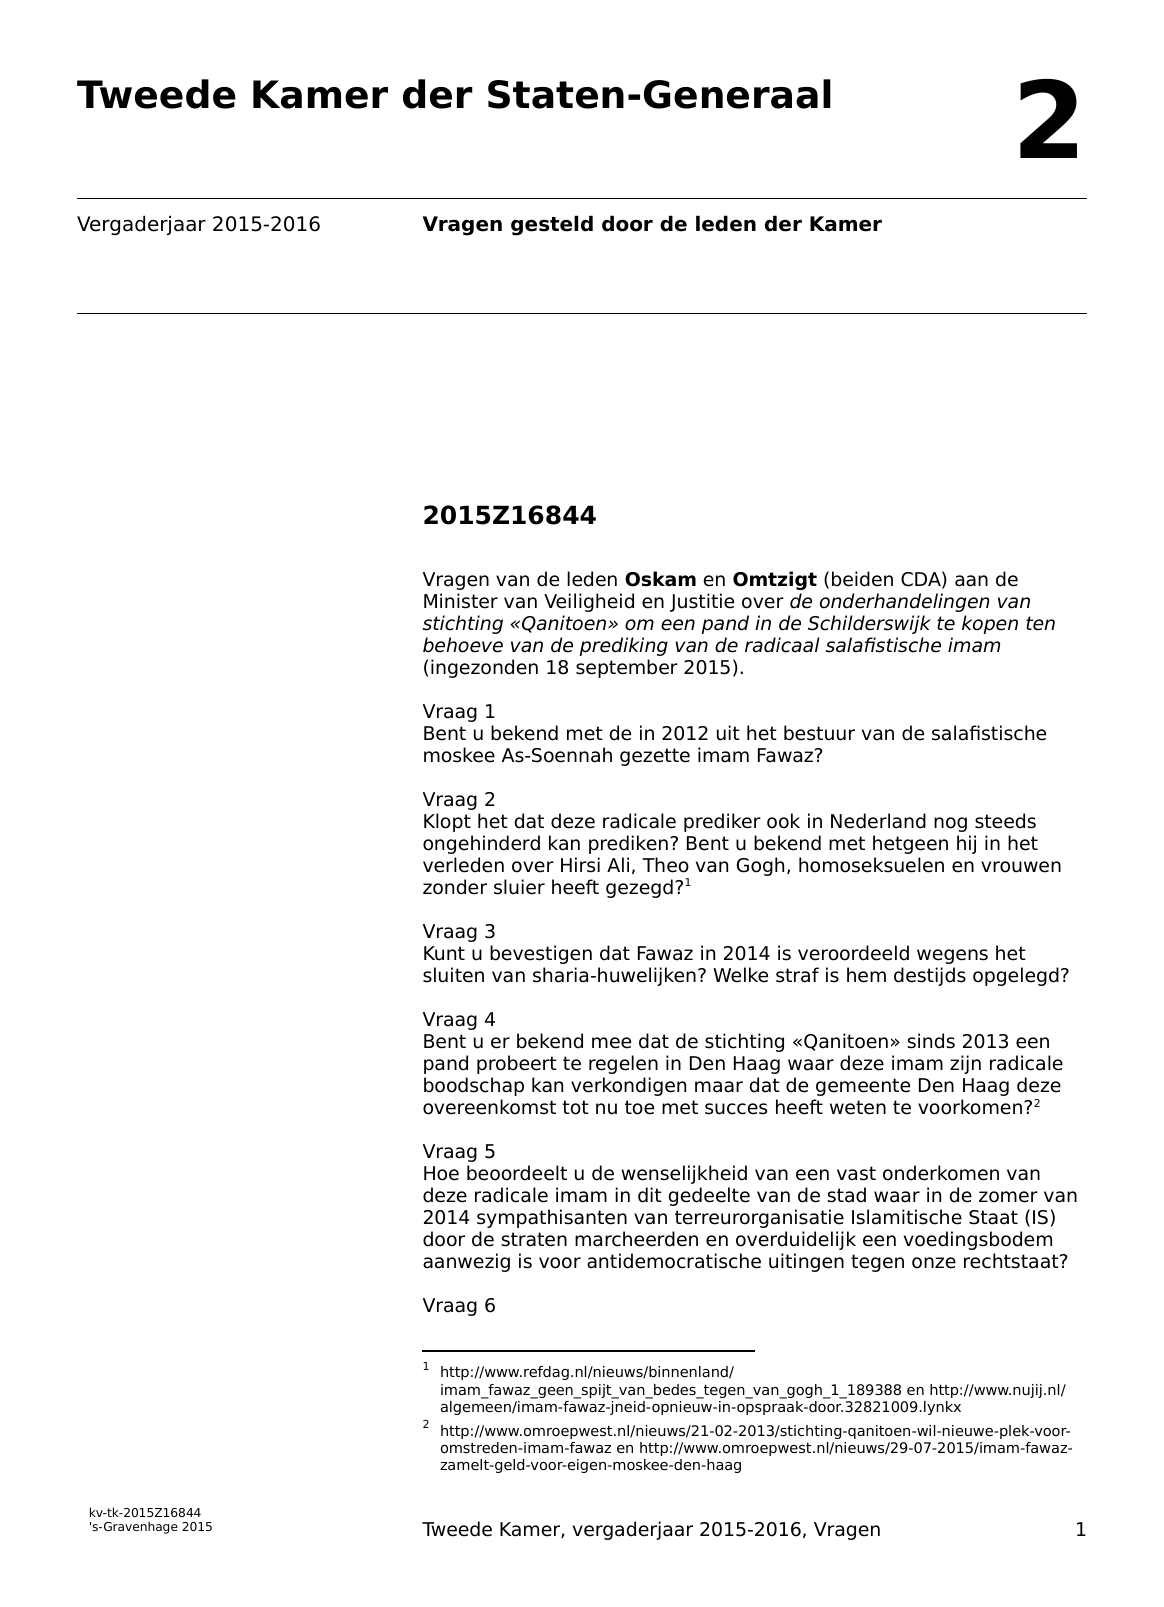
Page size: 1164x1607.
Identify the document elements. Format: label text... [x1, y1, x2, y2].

table_header Tweede Kamer der Staten-Generaal [77, 59, 886, 198]
text Klopt het dat deze radicale prediker ook in Nederland nog steeds ongehinderd kan prediken? Bent u bekend met hetgeen hij in het verleden over Hirsi Ali, Theo van Gogh, homoseksuelen en vrouwen zonder sluier heeft gezegd? [422, 811, 1087, 899]
text Bent u er bekend mee dat de stichting «Qanitoen» sinds 2013 een pand probeert te regelen in Den Haag waar deze imam zijn radicale boodschap kan verkondigen maar dat de gemeente Den Haag deze overeenkomst tot nu toe met succes heeft weten te voorkomen? [422, 1031, 1087, 1119]
text Kunt u bevestigen dat Fawaz in 2014 is veroordeeld wegens het sluiten van sharia-huwelijken? Welke straf is hem destijds opgelegd? [422, 943, 1087, 987]
text 2015Z16844 [422, 501, 1087, 531]
table_cell Vragen gesteld door de leden der Kamer [422, 199, 1087, 313]
text kv-tk-2015Z16844 [88, 1506, 323, 1520]
text 's-Gravenhage 2015 [88, 1520, 323, 1534]
text Vraag 1 [422, 701, 1087, 723]
text Vraag 2 [422, 789, 1087, 811]
text Vraag 6 [422, 1295, 1087, 1317]
table_header 2 [886, 59, 1087, 198]
text Vraag 4 [422, 1009, 1087, 1031]
text Vragen van de leden Oskam en Omtzigt (beiden CDA) aan de Minister van Veiligheid en Justitie over de onderhandelingen van stichting «Qanitoen» om een pand in de Schilderswijk te kopen ten behoeve van de prediking van de radicaal salafistische imam (ingezonden 18 september 2015). [422, 569, 1087, 679]
text Bent u bekend met de in 2012 uit het bestuur van de salafistische moskee As-Soennah gezette imam Fawaz? [422, 723, 1087, 767]
table_cell Vergaderjaar 2015-2016 [77, 199, 422, 313]
text Hoe beoordeelt u de wenselijkheid van een vast onderkomen van deze radicale imam in dit gedeelte van de stad waar in de zomer van 2014 sympathisanten van terreurorganisatie Islamitische Staat (IS) door de straten marcheerden en overduidelijk een voedingsbodem aanwezig is voor antidemocratische uitingen tegen onze rechtstaat? [422, 1163, 1087, 1273]
text Vraag 3 [422, 921, 1087, 943]
text Vraag 5 [422, 1141, 1087, 1163]
text http://www.omroepwest.nl/nieuws/21-02-2013/stichting-qanitoen-wil-nieuwe-plek-voor-omstreden-imam-fawaz en http://www.omroepwest.nl/nieuws/29-07-2015/imam-fawaz-zamelt-geld-voor-eigen-moskee-den-haag [422, 1418, 1087, 1474]
text http://www.refdag.nl/nieuws/binnenland/imam_fawaz_geen_spijt_van_bedes_tegen_van_gogh_1_189388 en http://www.nujij.nl/algemeen/imam-fawaz-jneid-opnieuw-in-opspraak-door.32821009.lynkx [422, 1360, 1087, 1416]
